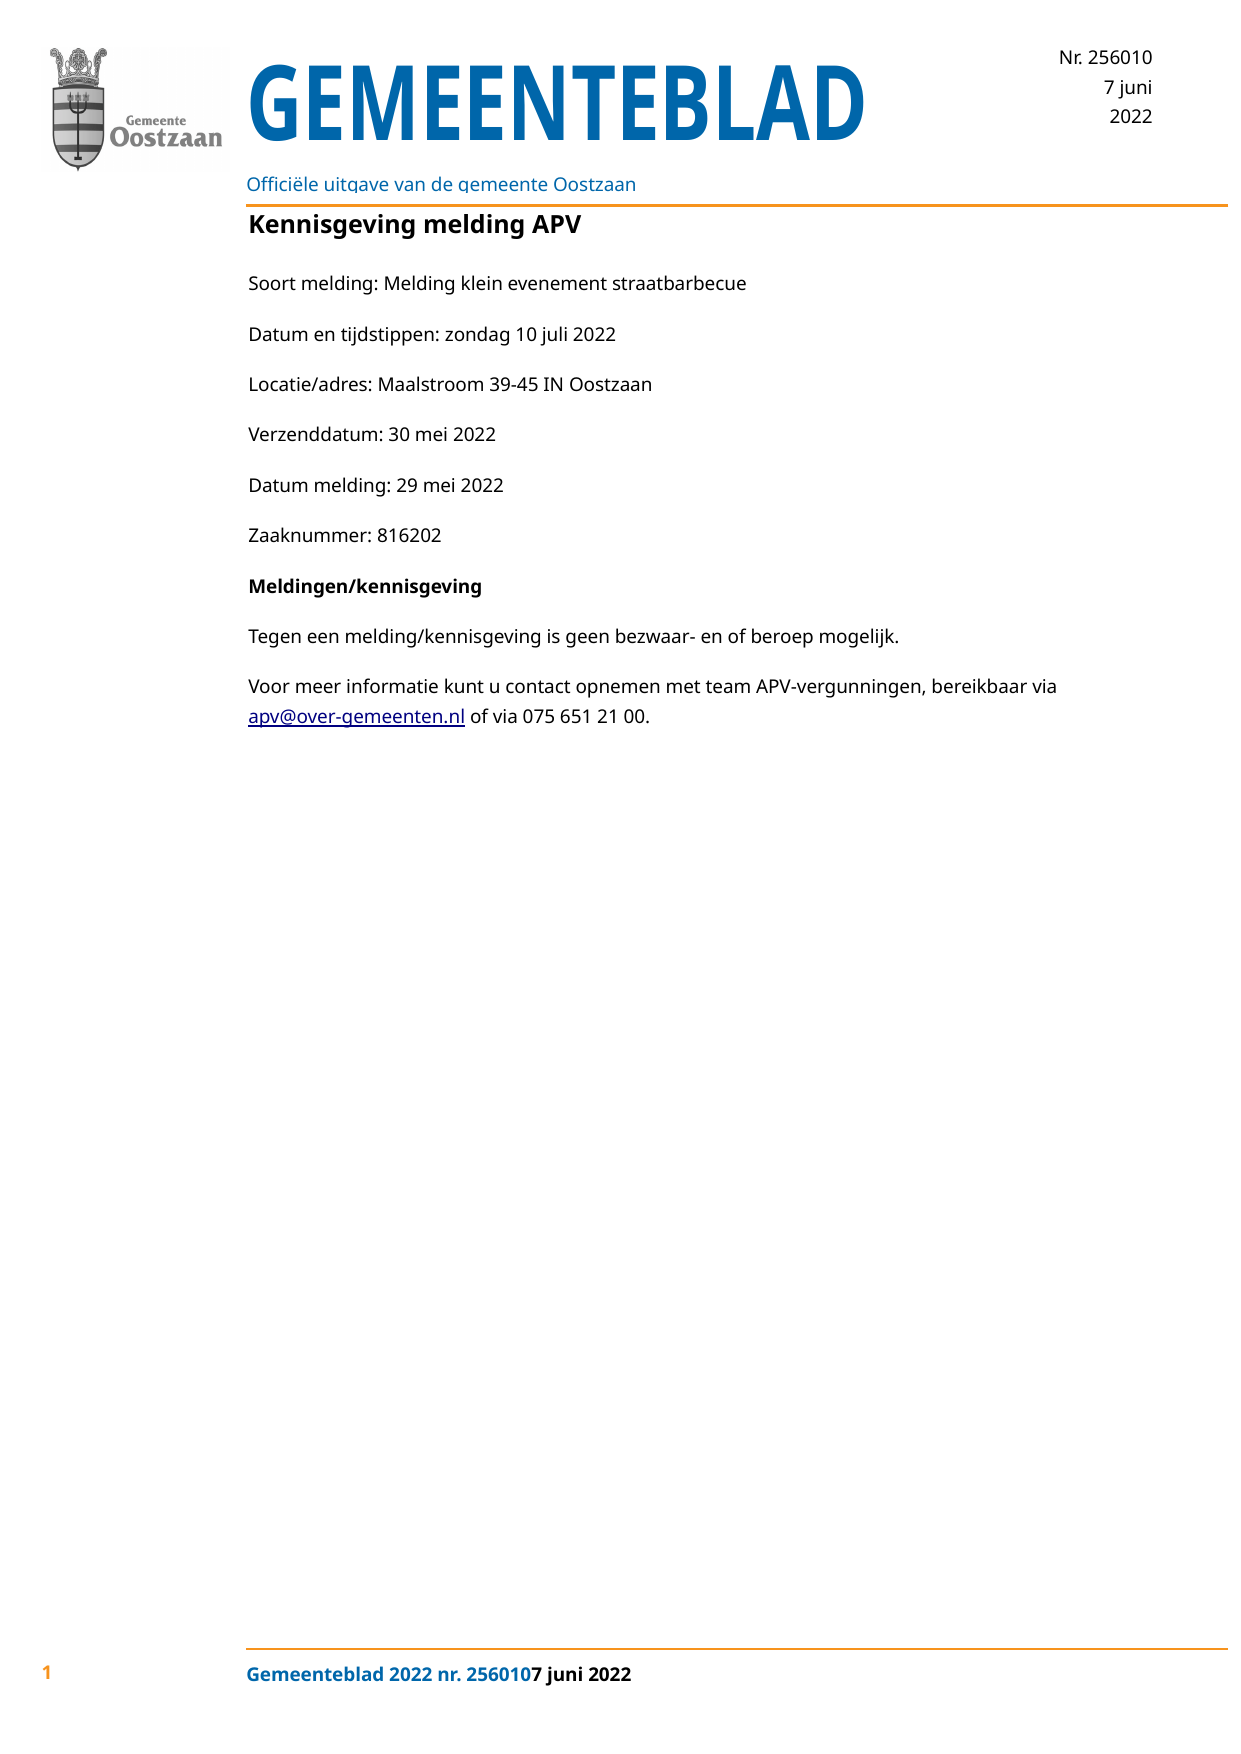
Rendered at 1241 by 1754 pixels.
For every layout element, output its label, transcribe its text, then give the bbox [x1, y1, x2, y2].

text Zaaknummer: 816202 [248, 522, 1152, 548]
text Locatie/adres: Maalstroom 39-45 IN Oostzaan [248, 371, 1152, 397]
text Tegen een melding/kennisgeving is geen bezwaar- en of beroep mogelijk. [248, 623, 1152, 649]
text Verzenddatum: 30 mei 2022 [248, 422, 1152, 447]
text Soort melding: Melding klein evenement straatbarbecue [248, 270, 1152, 296]
picture [41, 47, 231, 172]
text Datum en tijdstippen: zondag 10 juli 2022 [248, 321, 1152, 346]
text Datum melding: 29 mei 2022 [248, 472, 1152, 498]
text Meldingen/kennisgeving [248, 573, 1152, 598]
text Voor meer informatie kunt u contact opnemen met team APV-vergunningen, bereikbaar via apv@over-gemeenten.nl of via 075 651 21 00. [248, 674, 1152, 729]
text Kennisgeving melding APV [248, 207, 1152, 241]
